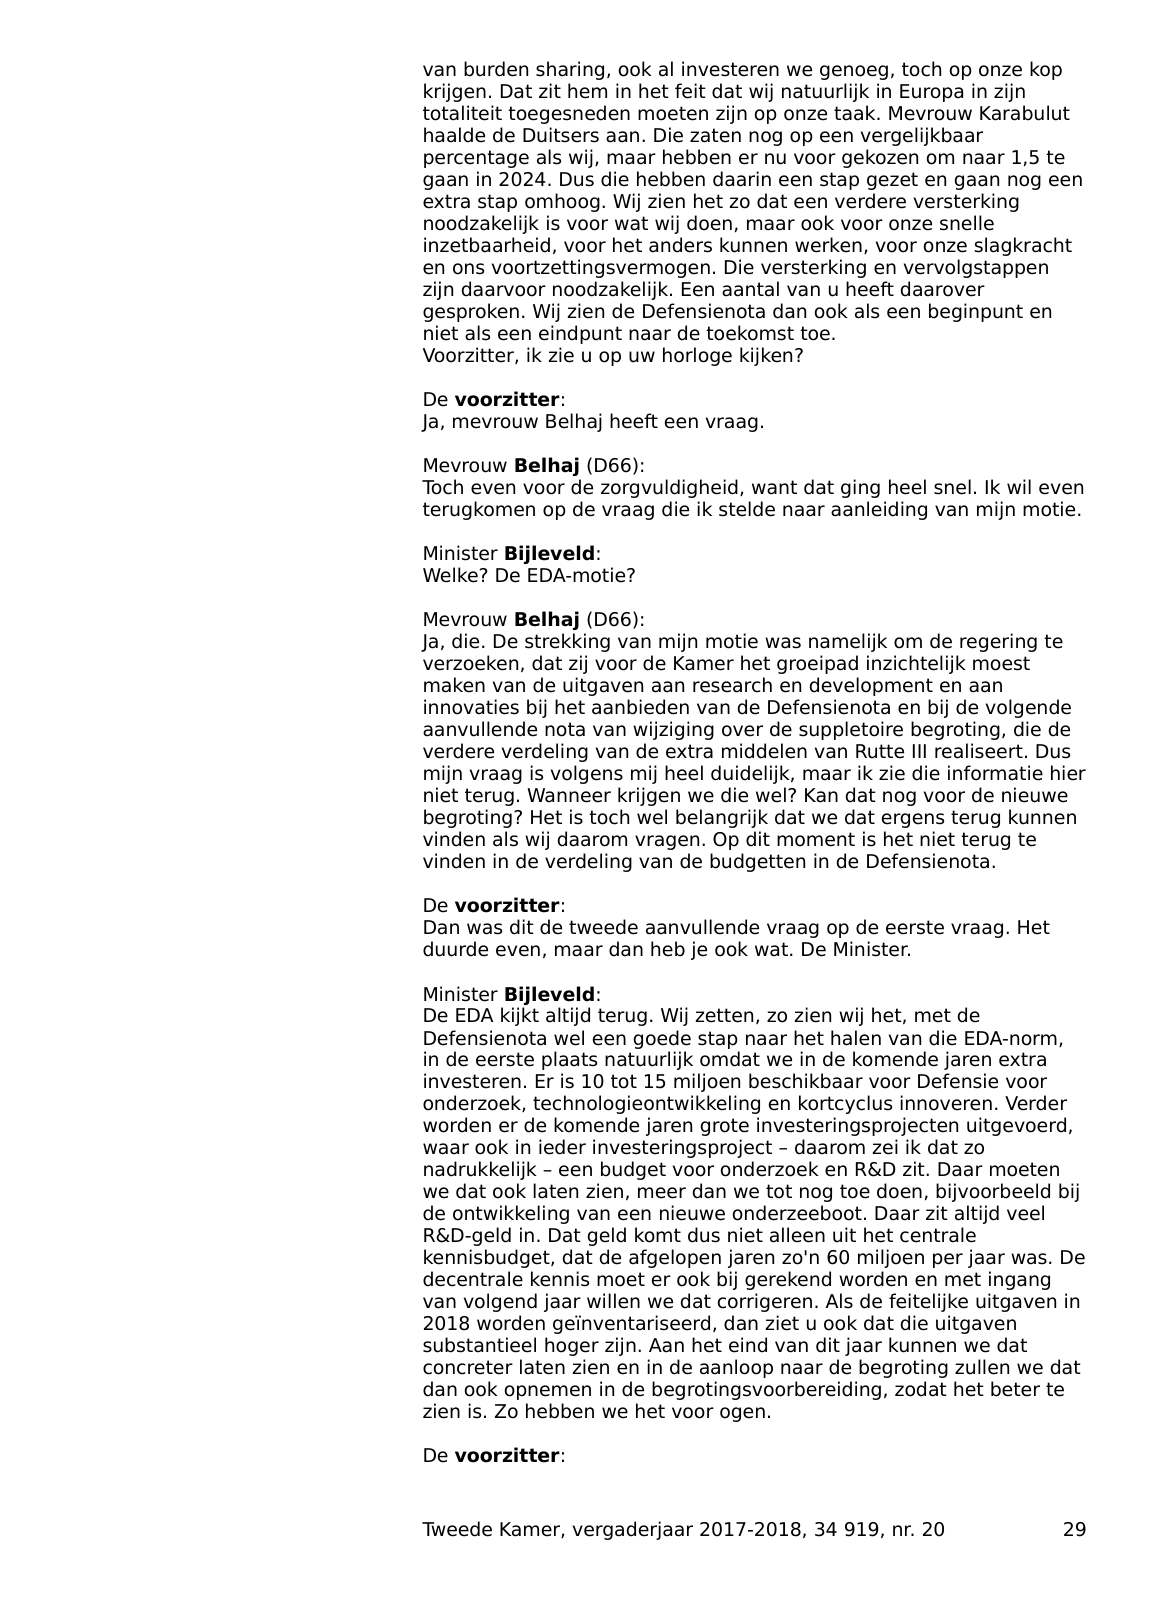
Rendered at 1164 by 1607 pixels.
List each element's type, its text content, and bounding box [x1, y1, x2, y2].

text Mevrouw Belhaj (D66): [422, 609, 1087, 631]
text Toch even voor de zorgvuldigheid, want dat ging heel snel. Ik wil even terugkomen op de vraag die ik stelde naar aanleiding van mijn motie. [422, 477, 1087, 521]
text De voorzitter: [422, 389, 1087, 411]
text Voorzitter, ik zie u op uw horloge kijken? [422, 345, 1087, 367]
text De voorzitter: [422, 1445, 1087, 1467]
text De EDA kijkt altijd terug. Wij zetten, zo zien wij het, met de Defensienota wel een goede stap naar het halen van die EDA-norm, in de eerste plaats natuurlijk omdat we in de komende jaren extra investeren. Er is 10 tot 15 miljoen beschikbaar voor Defensie voor onderzoek, technologieontwikkeling en kortcyclus innoveren. Verder worden er de komende jaren grote investeringsprojecten uitgevoerd, waar ook in ieder investeringsproject – daarom zei ik dat zo nadrukkelijk – een budget voor onderzoek en R&D zit. Daar moeten we dat ook laten zien, meer dan we tot nog toe doen, bijvoorbeeld bij de ontwikkeling van een nieuwe onderzeeboot. Daar zit altijd veel R&D-geld in. Dat geld komt dus niet alleen uit het centrale kennisbudget, dat de afgelopen jaren zo'n 60 miljoen per jaar was. De decentrale kennis moet er ook bij gerekend worden en met ingang van volgend jaar willen we dat corrigeren. Als de feitelijke uitgaven in 2018 worden geïnventariseerd, dan ziet u ook dat die uitgaven substantieel hoger zijn. Aan het eind van dit jaar kunnen we dat concreter laten zien en in de aanloop naar de begroting zullen we dat dan ook opnemen in de begrotingsvoorbereiding, zodat het beter te zien is. Zo hebben we het voor ogen. [422, 1005, 1087, 1423]
text Minister Bijleveld: [422, 983, 1087, 1005]
text Mevrouw Belhaj (D66): [422, 455, 1087, 477]
text Ja, die. De strekking van mijn motie was namelijk om de regering te verzoeken, dat zij voor de Kamer het groeipad inzichtelijk moest maken van de uitgaven aan research en development en aan innovaties bij het aanbieden van de Defensienota en bij de volgende aanvullende nota van wijziging over de suppletoire begroting, die de verdere verdeling van de extra middelen van Rutte III realiseert. Dus mijn vraag is volgens mij heel duidelijk, maar ik zie die informatie hier niet terug. Wanneer krijgen we die wel? Kan dat nog voor de nieuwe begroting? Het is toch wel belangrijk dat we dat ergens terug kunnen vinden als wij daarom vragen. Op dit moment is het niet terug te vinden in de verdeling van de budgetten in de Defensienota. [422, 631, 1087, 873]
text Dan was dit de tweede aanvullende vraag op de eerste vraag. Het duurde even, maar dan heb je ook wat. De Minister. [422, 917, 1087, 961]
text De voorzitter: [422, 895, 1087, 917]
text Minister Bijleveld: [422, 543, 1087, 565]
text Welke? De EDA-motie? [422, 565, 1087, 587]
text Ja, mevrouw Belhaj heeft een vraag. [422, 411, 1087, 433]
text van burden sharing, ook al investeren we genoeg, toch op onze kop krijgen. Dat zit hem in het feit dat wij natuurlijk in Europa in zijn totaliteit toegesneden moeten zijn op onze taak. Mevrouw Karabulut haalde de Duitsers aan. Die zaten nog op een vergelijkbaar percentage als wij, maar hebben er nu voor gekozen om naar 1,5 te gaan in 2024. Dus die hebben daarin een stap gezet en gaan nog een extra stap omhoog. Wij zien het zo dat een verdere versterking noodzakelijk is voor wat wij doen, maar ook voor onze snelle inzetbaarheid, voor het anders kunnen werken, voor onze slagkracht en ons voortzettingsvermogen. Die versterking en vervolgstappen zijn daarvoor noodzakelijk. Een aantal van u heeft daarover gesproken. Wij zien de Defensienota dan ook als een beginpunt en niet als een eindpunt naar de toekomst toe. [422, 59, 1087, 345]
